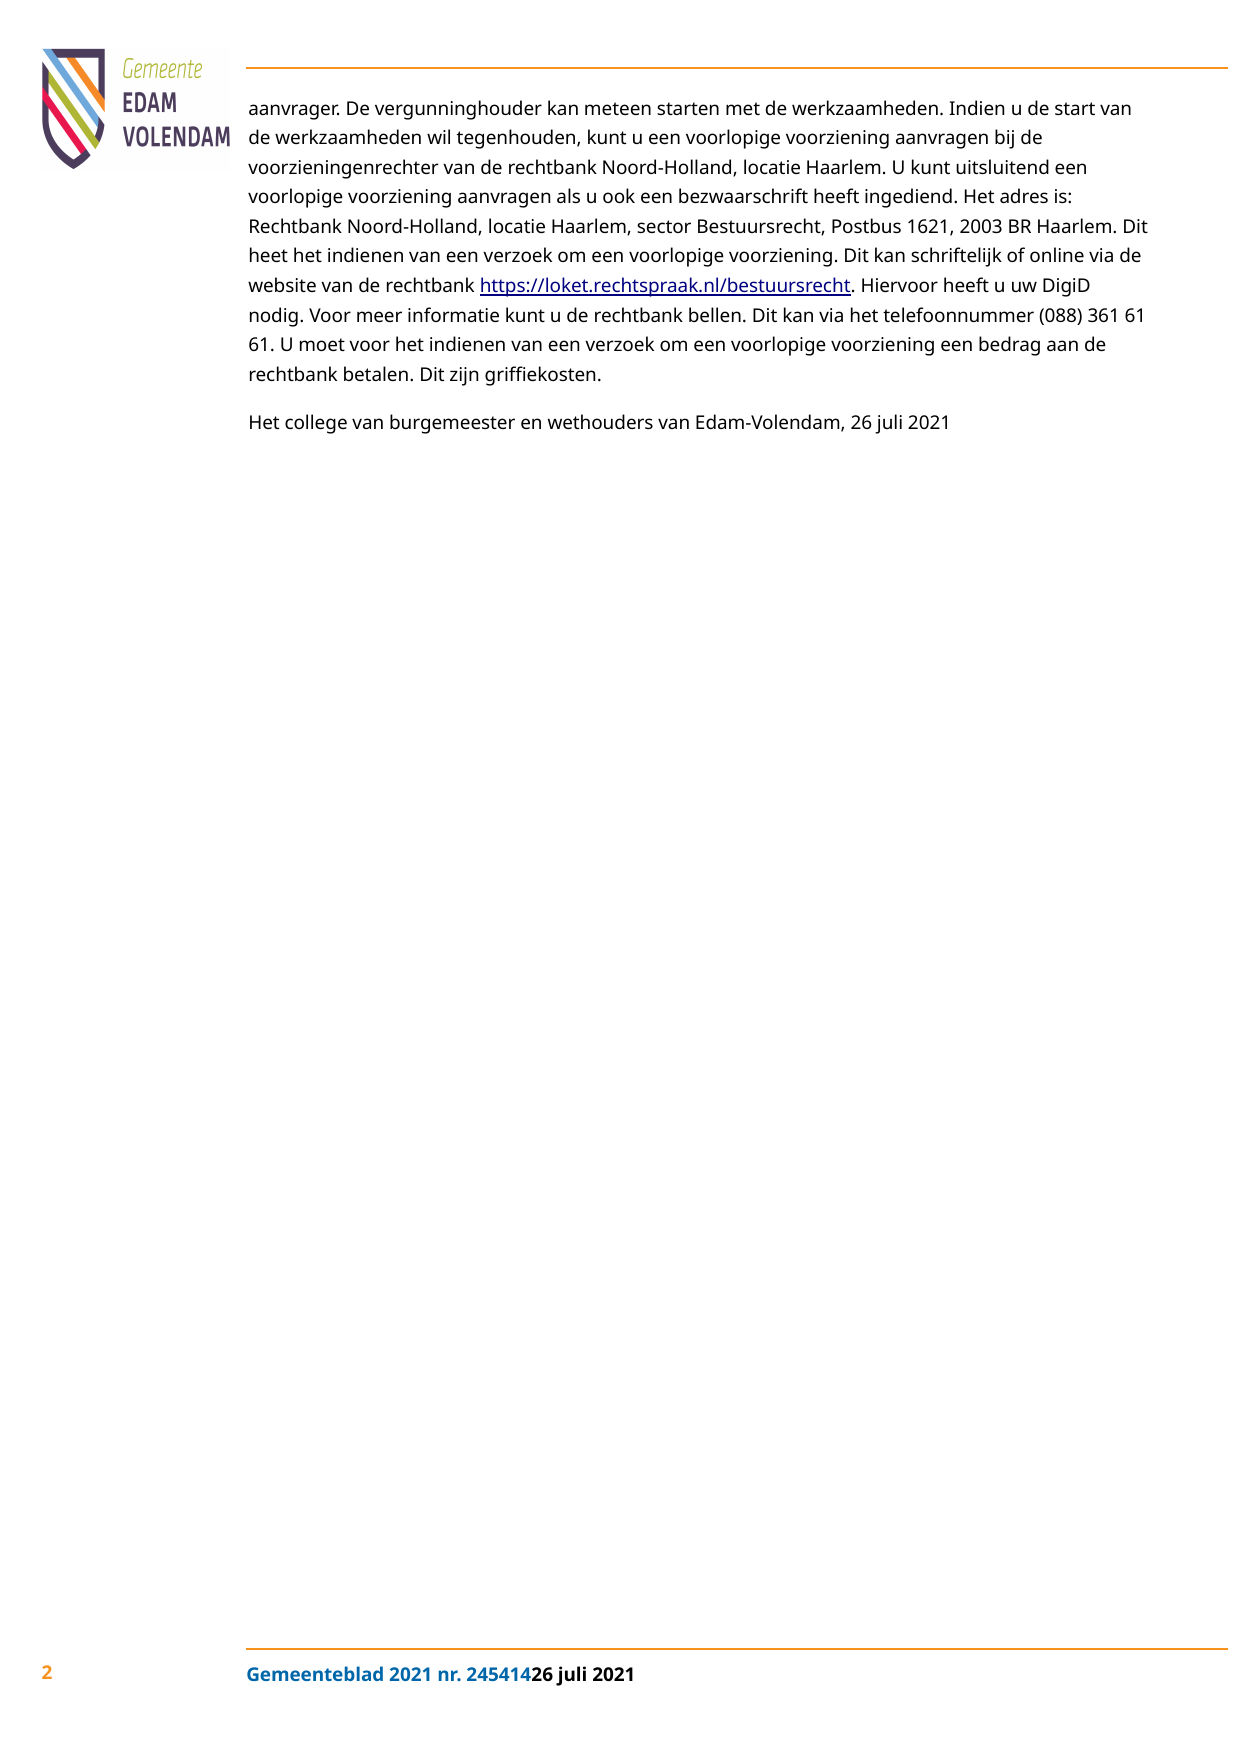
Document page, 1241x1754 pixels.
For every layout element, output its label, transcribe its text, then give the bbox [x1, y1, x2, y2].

picture [41, 47, 231, 172]
text aanvrager. De vergunninghouder kan meteen starten met de werkzaamheden. Indien u de start van de werkzaamheden wil tegenhouden, kunt u een voorlopige voorziening aanvragen bij de voorzieningenrechter van de rechtbank Noord-Holland, locatie Haarlem. U kunt uitsluitend een voorlopige voorziening aanvragen als u ook een bezwaarschrift heeft ingediend. Het adres is: Rechtbank Noord-Holland, locatie Haarlem, sector Bestuursrecht, Postbus 1621, 2003 BR Haarlem. Dit heet het indienen van een verzoek om een voorlopige voorziening. Dit kan schriftelijk of online via de website van de rechtbank https://loket.rechtspraak.nl/bestuursrecht. Hiervoor heeft u uw DigiD nodig. Voor meer informatie kunt u de rechtbank bellen. Dit kan via het telefoonnummer (088) 361 61 61. U moet voor het indienen van een verzoek om een voorlopige voorziening een bedrag aan de rechtbank betalen. Dit zijn griffiekosten. [248, 95, 1152, 387]
text Het college van burgemeester en wethouders van Edam-Volendam, 26 juli 2021 [248, 409, 1152, 434]
